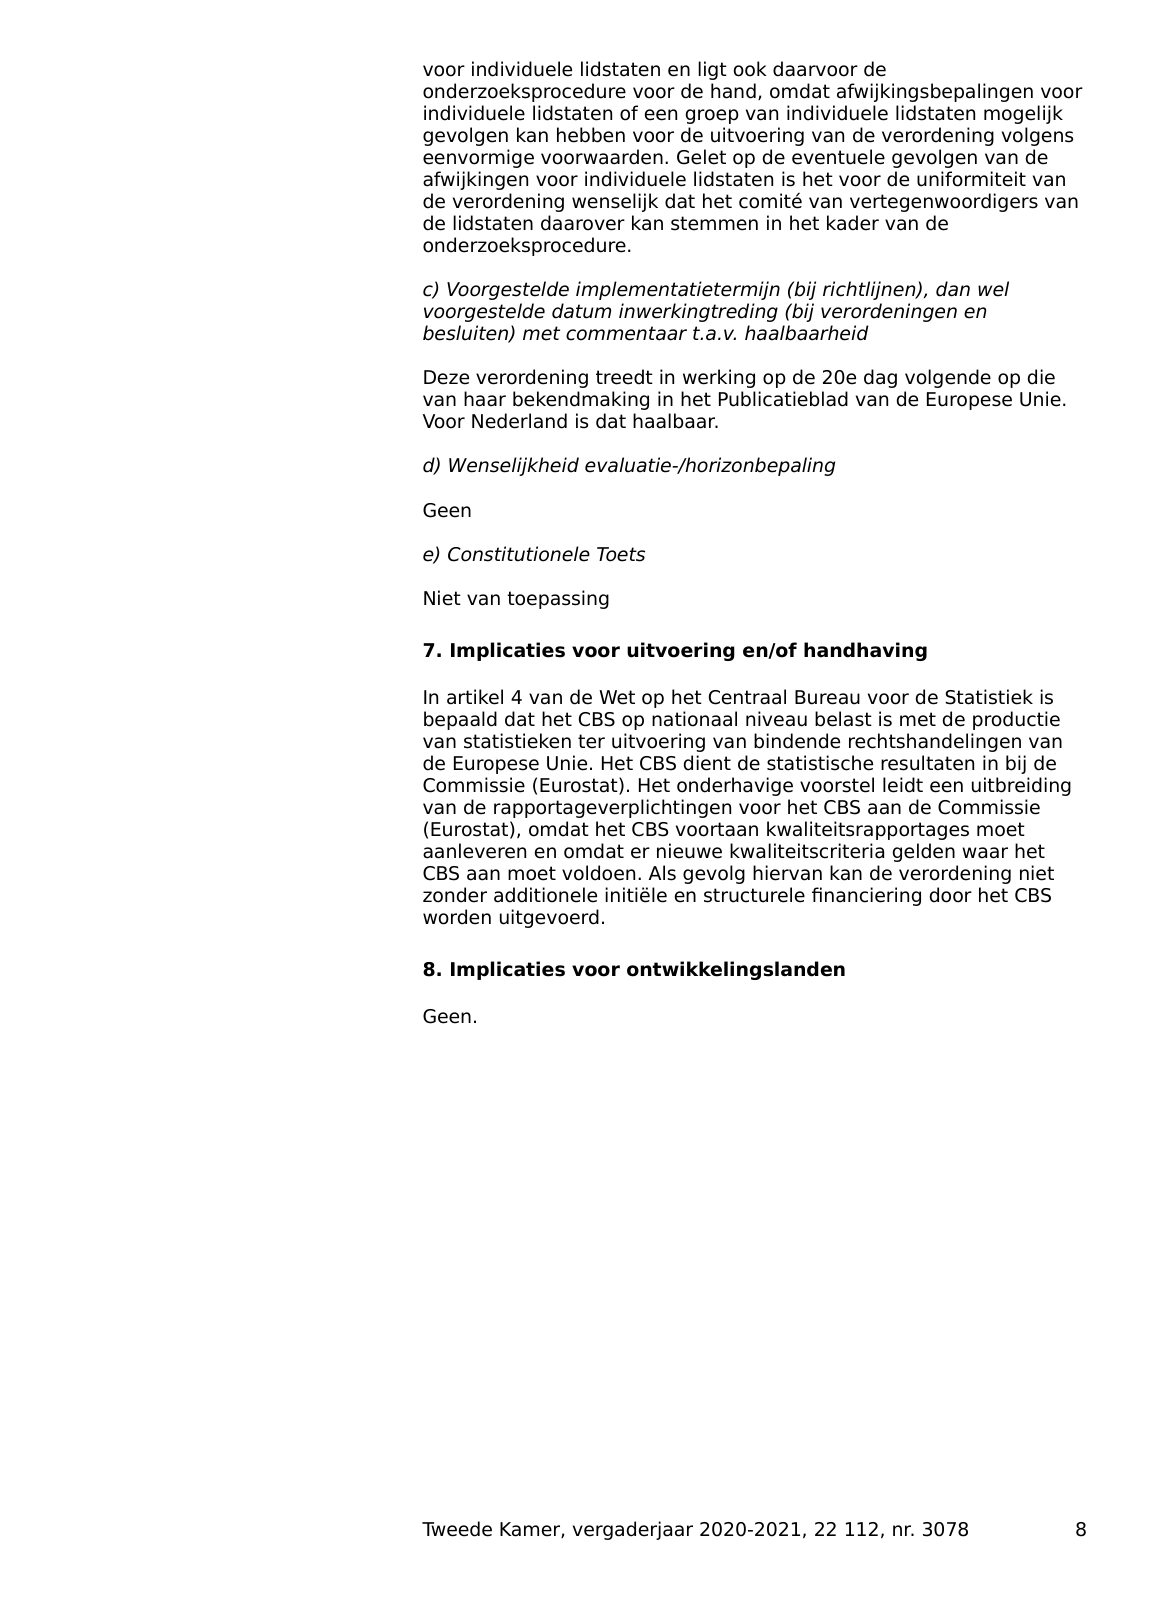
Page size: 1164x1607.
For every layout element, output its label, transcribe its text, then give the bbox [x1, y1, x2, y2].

text voor individuele lidstaten en ligt ook daarvoor de onderzoeksprocedure voor de hand, omdat afwijkingsbepalingen voor individuele lidstaten of een groep van individuele lidstaten mogelijk gevolgen kan hebben voor de uitvoering van de verordening volgens eenvormige voorwaarden. Gelet op de eventuele gevolgen van de afwijkingen voor individuele lidstaten is het voor de uniformiteit van de verordening wenselijk dat het comité van vertegenwoordigers van de lidstaten daarover kan stemmen in het kader van de onderzoeksprocedure. [422, 59, 1087, 257]
text In artikel 4 van de Wet op het Centraal Bureau voor de Statistiek is bepaald dat het CBS op nationaal niveau belast is met de productie van statistieken ter uitvoering van bindende rechtshandelingen van de Europese Unie. Het CBS dient de statistische resultaten in bij de Commissie (Eurostat). Het onderhavige voorstel leidt een uitbreiding van de rapportageverplichtingen voor het CBS aan de Commissie (Eurostat), omdat het CBS voortaan kwaliteitsrapportages moet aanleveren en omdat er nieuwe kwaliteitscriteria gelden waar het CBS aan moet voldoen. Als gevolg hiervan kan de verordening niet zonder additionele initiële en structurele financiering door het CBS worden uitgevoerd. [422, 687, 1087, 928]
text Geen. [422, 1006, 1087, 1027]
subtitle 7. Implicaties voor uitvoering en/of handhaving [422, 640, 1087, 662]
subtitle 8. Implicaties voor ontwikkelingslanden [422, 958, 1087, 981]
text Niet van toepassing [422, 588, 1087, 610]
subtitle d) Wenselijkheid evaluatie-/horizonbepaling [422, 455, 1087, 477]
text Deze verordening treedt in werking op de 20e dag volgende op die van haar bekendmaking in het Publicatieblad van de Europese Unie. Voor Nederland is dat haalbaar. [422, 367, 1087, 433]
subtitle c) Voorgestelde implementatietermijn (bij richtlijnen), dan wel voorgestelde datum inwerkingtreding (bij verordeningen en besluiten) met commentaar t.a.v. haalbaarheid [422, 279, 1087, 345]
subtitle e) Constitutionele Toets [422, 544, 1087, 566]
text Geen [422, 499, 1087, 521]
